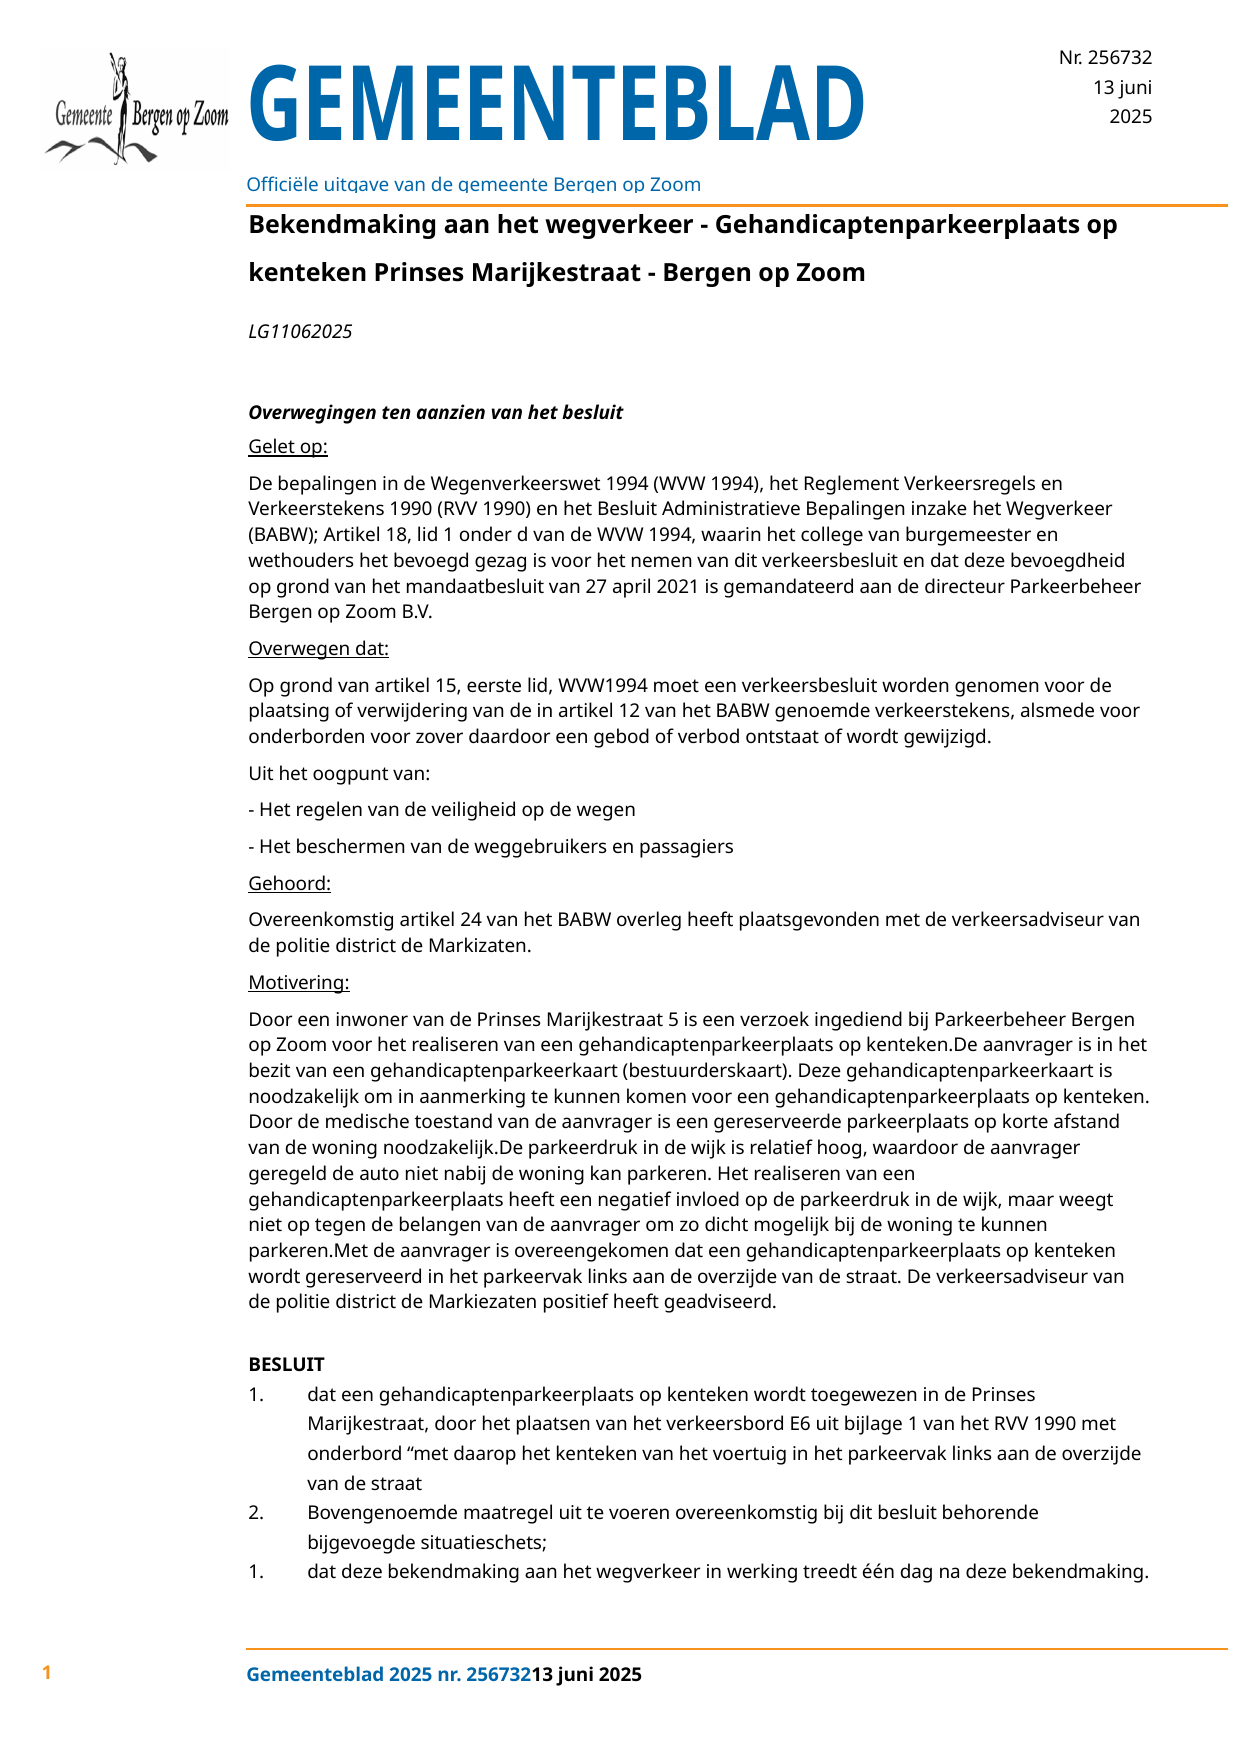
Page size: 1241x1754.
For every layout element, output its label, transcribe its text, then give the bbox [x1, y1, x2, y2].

picture [41, 47, 231, 172]
list dat een gehandicaptenparkeerplaats op kenteken wordt toegewezen in de Prinses Marijkestraat, door het plaatsen van het verkeersbord E6 uit bijlage 1 van het RVV 1990 met onderbord “met daarop het kenteken van het voertuig in het parkeervak links aan de overzijde van de straat [248, 1381, 1152, 1496]
text Overeenkomstig artikel 24 van het BABW overleg heeft plaatsgevonden met de verkeersadviseur van de politie district de Markizaten. [248, 907, 1152, 958]
text Door een inwoner van de Prinses Marijkestraat 5 is een verzoek ingediend bij Parkeerbeheer Bergen op Zoom voor het realiseren van een gehandicaptenparkeerplaats op kenteken.De aanvrager is in het bezit van een gehandicaptenparkeerkaart (bestuurderskaart). Deze gehandicaptenparkeerkaart is noodzakelijk om in aanmerking te kunnen komen voor een gehandicaptenparkeerplaats op kenteken. Door de medische toestand van de aanvrager is een gereserveerde parkeerplaats op korte afstand van de woning noodzakelijk.De parkeerdruk in de wijk is relatief hoog, waardoor de aanvrager geregeld de auto niet nabij de woning kan parkeren. Het realiseren van een gehandicaptenparkeerplaats heeft een negatief invloed op de parkeerdruk in de wijk, maar weegt niet op tegen de belangen van de aanvrager om zo dicht mogelijk bij de woning te kunnen parkeren.Met de aanvrager is overeengekomen dat een gehandicaptenparkeerplaats op kenteken wordt gereserveerd in het parkeervak links aan de overzijde van de straat. De verkeersadviseur van de politie district de Markiezaten positief heeft geadviseerd. [248, 1006, 1152, 1314]
list dat deze bekendmaking aan het wegverkeer in werking treedt één dag na deze bekendmaking. [248, 1558, 1152, 1584]
text LG11062025 [248, 318, 1152, 344]
text Overwegingen ten aanzien van het besluit [248, 399, 1152, 425]
text BESLUIT [248, 1351, 1152, 1377]
list Bovengenoemde maatregel uit te voeren overeenkomstig bij dit besluit behorende bijgevoegde situatieschets; [248, 1499, 1152, 1555]
text Bekendmaking aan het wegverkeer - Gehandicaptenparkeerplaats op kenteken Prinses Marijkestraat - Bergen op Zoom [248, 207, 1152, 288]
text - Het regelen van de veiligheid op de wegen [248, 797, 1152, 822]
text Overwegen dat: [248, 635, 1152, 661]
text Motivering: [248, 969, 1152, 995]
text - Het beschermen van de weggebruikers en passagiers [248, 833, 1152, 859]
text Op grond van artikel 15, eerste lid, WVW1994 moet een verkeersbesluit worden genomen voor de plaatsing of verwijdering van de in artikel 12 van het BABW genoemde verkeerstekens, alsmede voor onderborden voor zover daardoor een gebod of verbod ontstaat of wordt gewijzigd. [248, 672, 1152, 749]
text Gelet op: [248, 433, 1152, 459]
text Uit het oogpunt van: [248, 760, 1152, 786]
text Gehoord: [248, 870, 1152, 896]
text De bepalingen in de Wegenverkeerswet 1994 (WVW 1994), het Reglement Verkeersregels en Verkeerstekens 1990 (RVV 1990) en het Besluit Administratieve Bepalingen inzake het Wegverkeer (BABW); Artikel 18, lid 1 onder d van de WVW 1994, waarin het college van burgemeester en wethouders het bevoegd gezag is voor het nemen van dit verkeersbesluit en dat deze bevoegdheid op grond van het mandaatbesluit van 27 april 2021 is gemandateerd aan de directeur Parkeerbeheer Bergen op Zoom B.V. [248, 470, 1152, 624]
